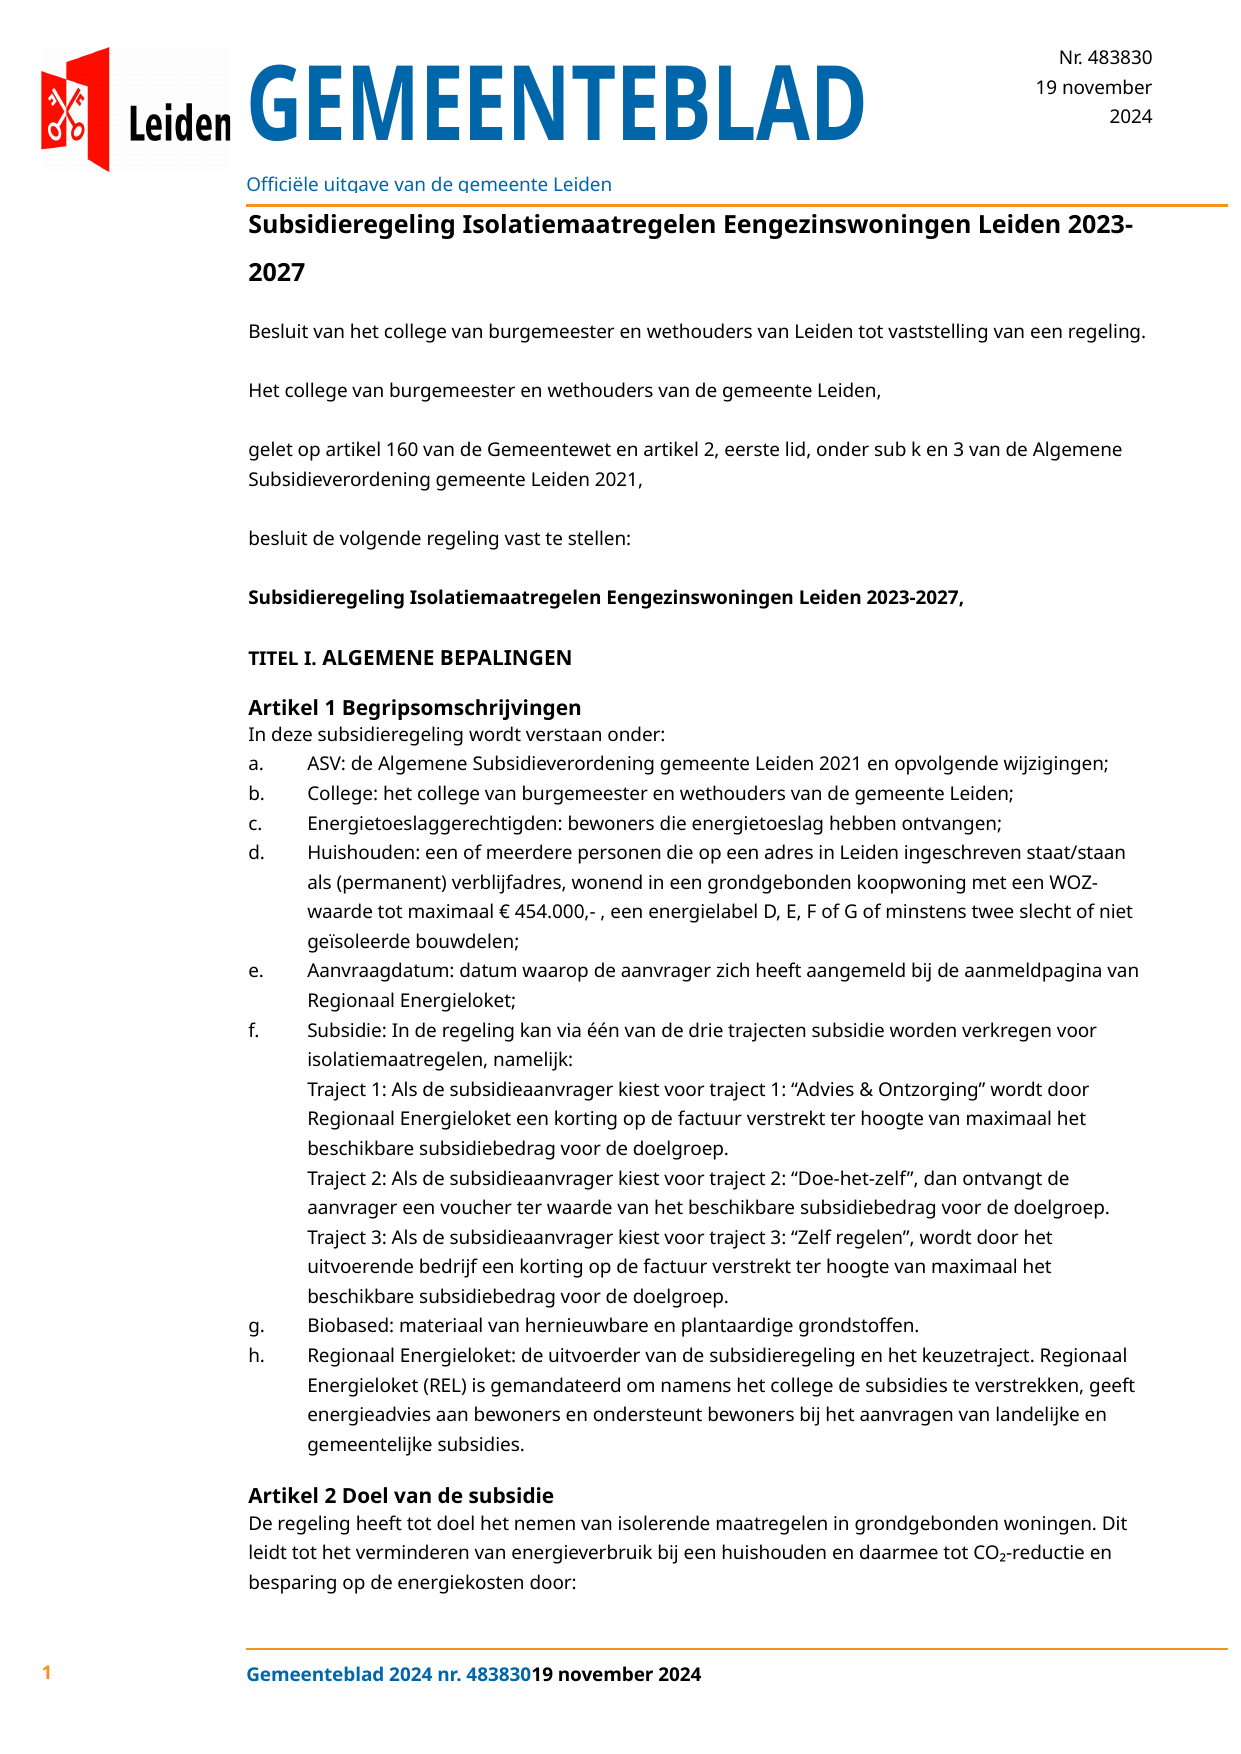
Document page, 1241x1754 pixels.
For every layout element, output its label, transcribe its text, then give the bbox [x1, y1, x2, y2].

text Besluit van het college van burgemeester en wethouders van Leiden tot vaststelling van een regeling. [248, 318, 1152, 344]
text Subsidieregeling Isolatiemaatregelen Eengezinswoningen Leiden 2023-2027 [248, 207, 1152, 288]
text besluit de volgende regeling vast te stellen: [248, 525, 1152, 551]
picture [41, 47, 231, 172]
text TITEL I. ALGEMENE BEPALINGEN [248, 643, 1152, 672]
list Traject 3: Als de subsidieaanvrager kiest voor traject 3: “Zelf regelen”, wordt door het uitvoerende bedrijf een korting op de factuur verstrekt ter hoogte van maximaal het beschikbare subsidiebedrag voor de doelgroep. [248, 1224, 1152, 1309]
text gelet op artikel 160 van de Gemeentewet en artikel 2, eerste lid, onder sub k en 3 van de Algemene Subsidieverordening gemeente Leiden 2021, [248, 436, 1152, 492]
text In deze subsidieregeling wordt verstaan onder: [248, 721, 1152, 747]
text De regeling heeft tot doel het nemen van isolerende maatregelen in grondgebonden woningen. Dit leidt tot het verminderen van energieverbruik bij een huishouden en daarmee tot CO₂-reductie en besparing op de energiekosten door: [248, 1510, 1152, 1595]
text Artikel 1 Begripsomschrijvingen [248, 693, 1152, 721]
text Artikel 2 Doel van de subsidie [248, 1481, 1152, 1510]
list Huishouden: een of meerdere personen die op een adres in Leiden ingeschreven staat/staan als (permanent) verblijfadres, wonend in een grondgebonden koopwoning met een WOZ-waarde tot maximaal € 454.000,- , een energielabel D, E, F of G of minstens twee slecht of niet geïsoleerde bouwdelen; [248, 839, 1152, 954]
text Subsidieregeling Isolatiemaatregelen Eengezinswoningen Leiden 2023-2027, [248, 584, 1152, 610]
list Traject 1: Als de subsidieaanvrager kiest voor traject 1: “Advies & Ontzorging” wordt door Regionaal Energieloket een korting op de factuur verstrekt ter hoogte van maximaal het beschikbare subsidiebedrag voor de doelgroep. [248, 1076, 1152, 1161]
list Energietoeslaggerechtigden: bewoners die energietoeslag hebben ontvangen; [248, 810, 1152, 836]
text Het college van burgemeester en wethouders van de gemeente Leiden, [248, 377, 1152, 403]
list ASV: de Algemene Subsidieverordening gemeente Leiden 2021 en opvolgende wijzigingen; [248, 751, 1152, 776]
list Traject 2: Als de subsidieaanvrager kiest voor traject 2: “Doe-het-zelf”, dan ontvangt de aanvrager een voucher ter waarde van het beschikbare subsidiebedrag voor de doelgroep. [248, 1165, 1152, 1220]
list Biobased: materiaal van hernieuwbare en plantaardige grondstoffen. [248, 1313, 1152, 1338]
list Subsidie: In de regeling kan via één van de drie trajecten subsidie worden verkregen voor isolatiemaatregelen, namelijk: [248, 1017, 1152, 1072]
list Aanvraagdatum: datum waarop de aanvrager zich heeft aangemeld bij de aanmeldpagina van Regionaal Energieloket; [248, 958, 1152, 1013]
list College: het college van burgemeester en wethouders van de gemeente Leiden; [248, 780, 1152, 806]
list Regionaal Energieloket: de uitvoerder van de subsidieregeling en het keuzetraject. Regionaal Energieloket (REL) is gemandateerd om namens het college de subsidies te verstrekken, geeft energieadvies aan bewoners en ondersteunt bewoners bij het aanvragen van landelijke en gemeentelijke subsidies. [248, 1342, 1152, 1457]
